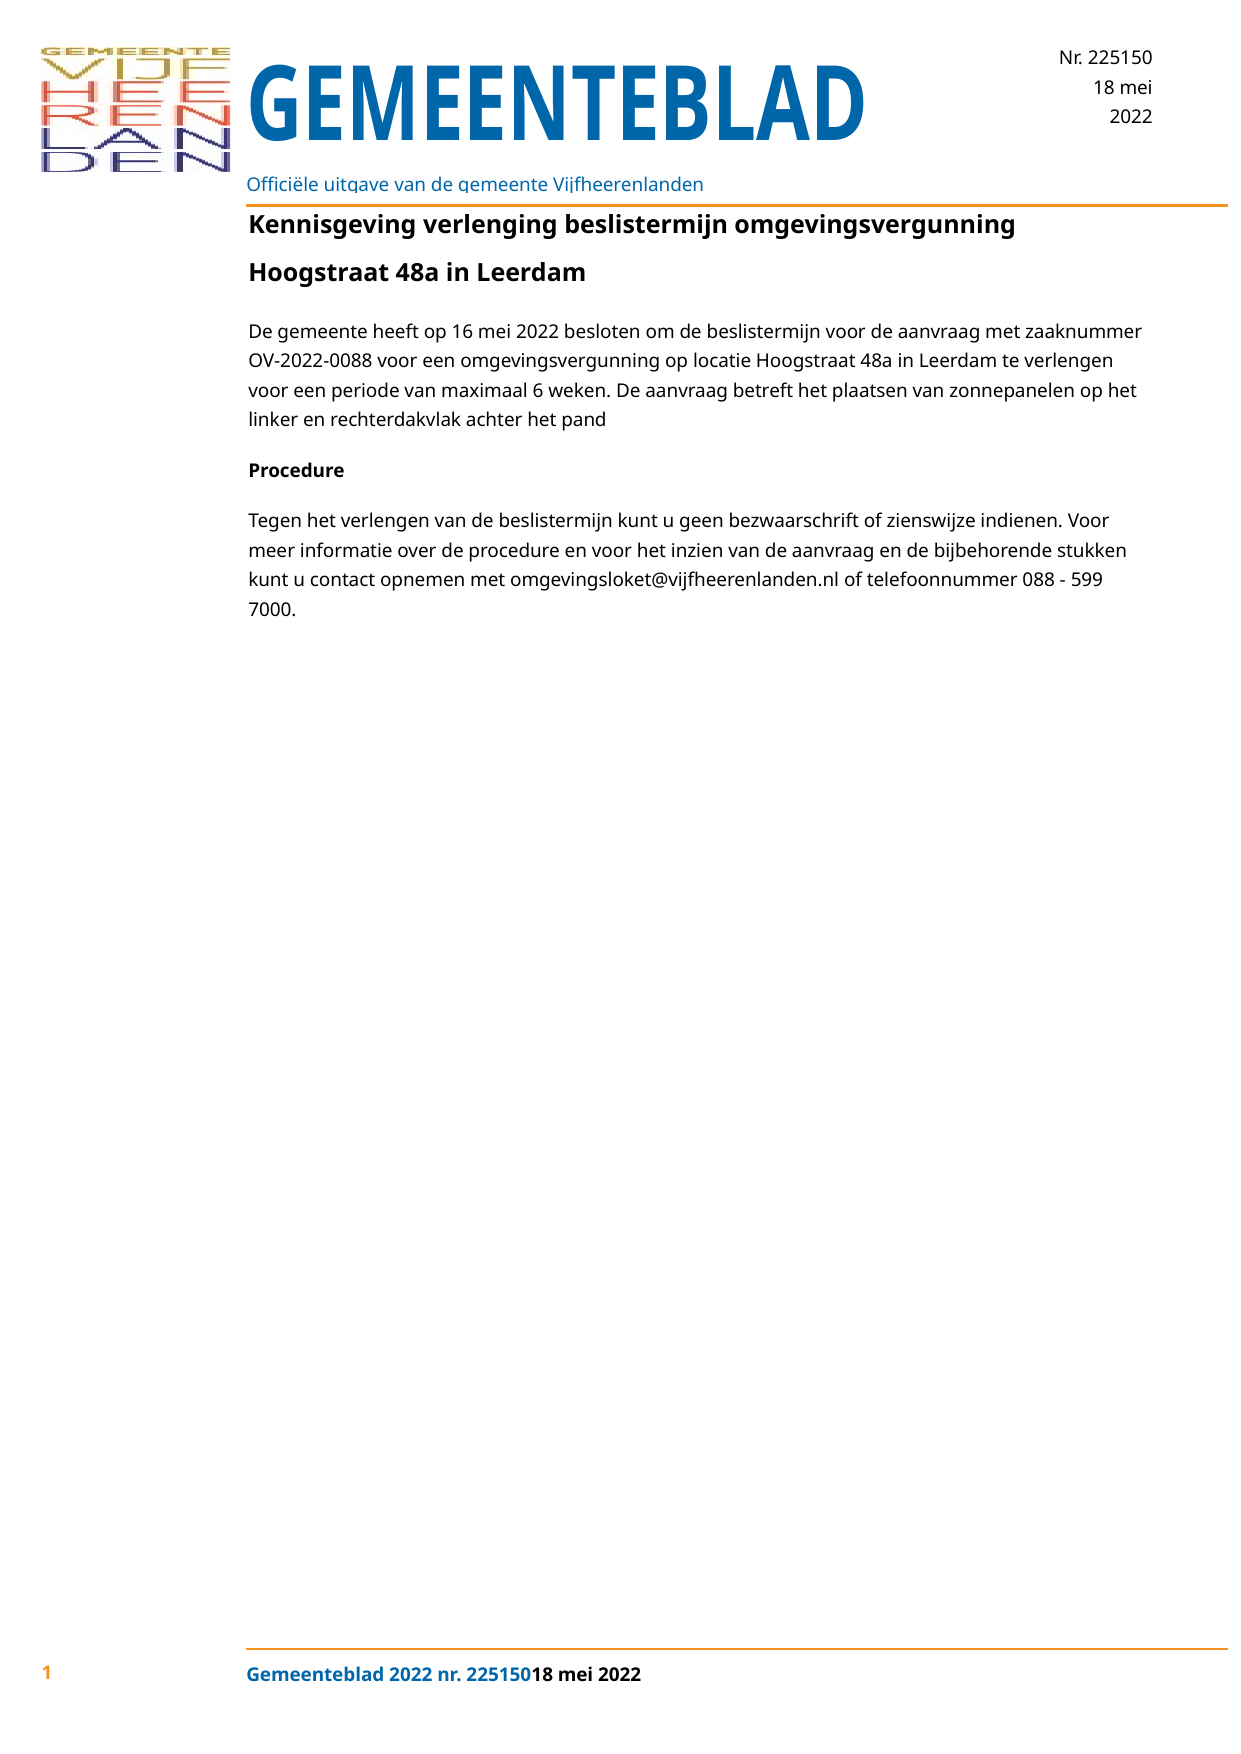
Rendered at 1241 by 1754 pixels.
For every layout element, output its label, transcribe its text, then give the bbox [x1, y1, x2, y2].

text De gemeente heeft op 16 mei 2022 besloten om de beslistermijn voor de aanvraag met zaaknummer OV-2022-0088 voor een omgevingsvergunning op locatie Hoogstraat 48a in Leerdam te verlengen voor een periode van maximaal 6 weken. De aanvraag betreft het plaatsen van zonnepanelen op het linker en rechterdakvlak achter het pand [248, 318, 1152, 432]
text Procedure [248, 457, 1152, 483]
text Tegen het verlengen van de beslistermijn kunt u geen bezwaarschrift of zienswijze indienen. Voor meer informatie over de procedure en voor het inzien van de aanvraag en de bijbehorende stukken kunt u contact opnemen met omgevingsloket@vijfheerenlanden.nl of telefoonnummer 088 - 599 7000. [248, 507, 1152, 622]
picture [41, 47, 231, 172]
text Kennisgeving verlenging beslistermijn omgevingsvergunning Hoogstraat 48a in Leerdam [248, 207, 1152, 288]
